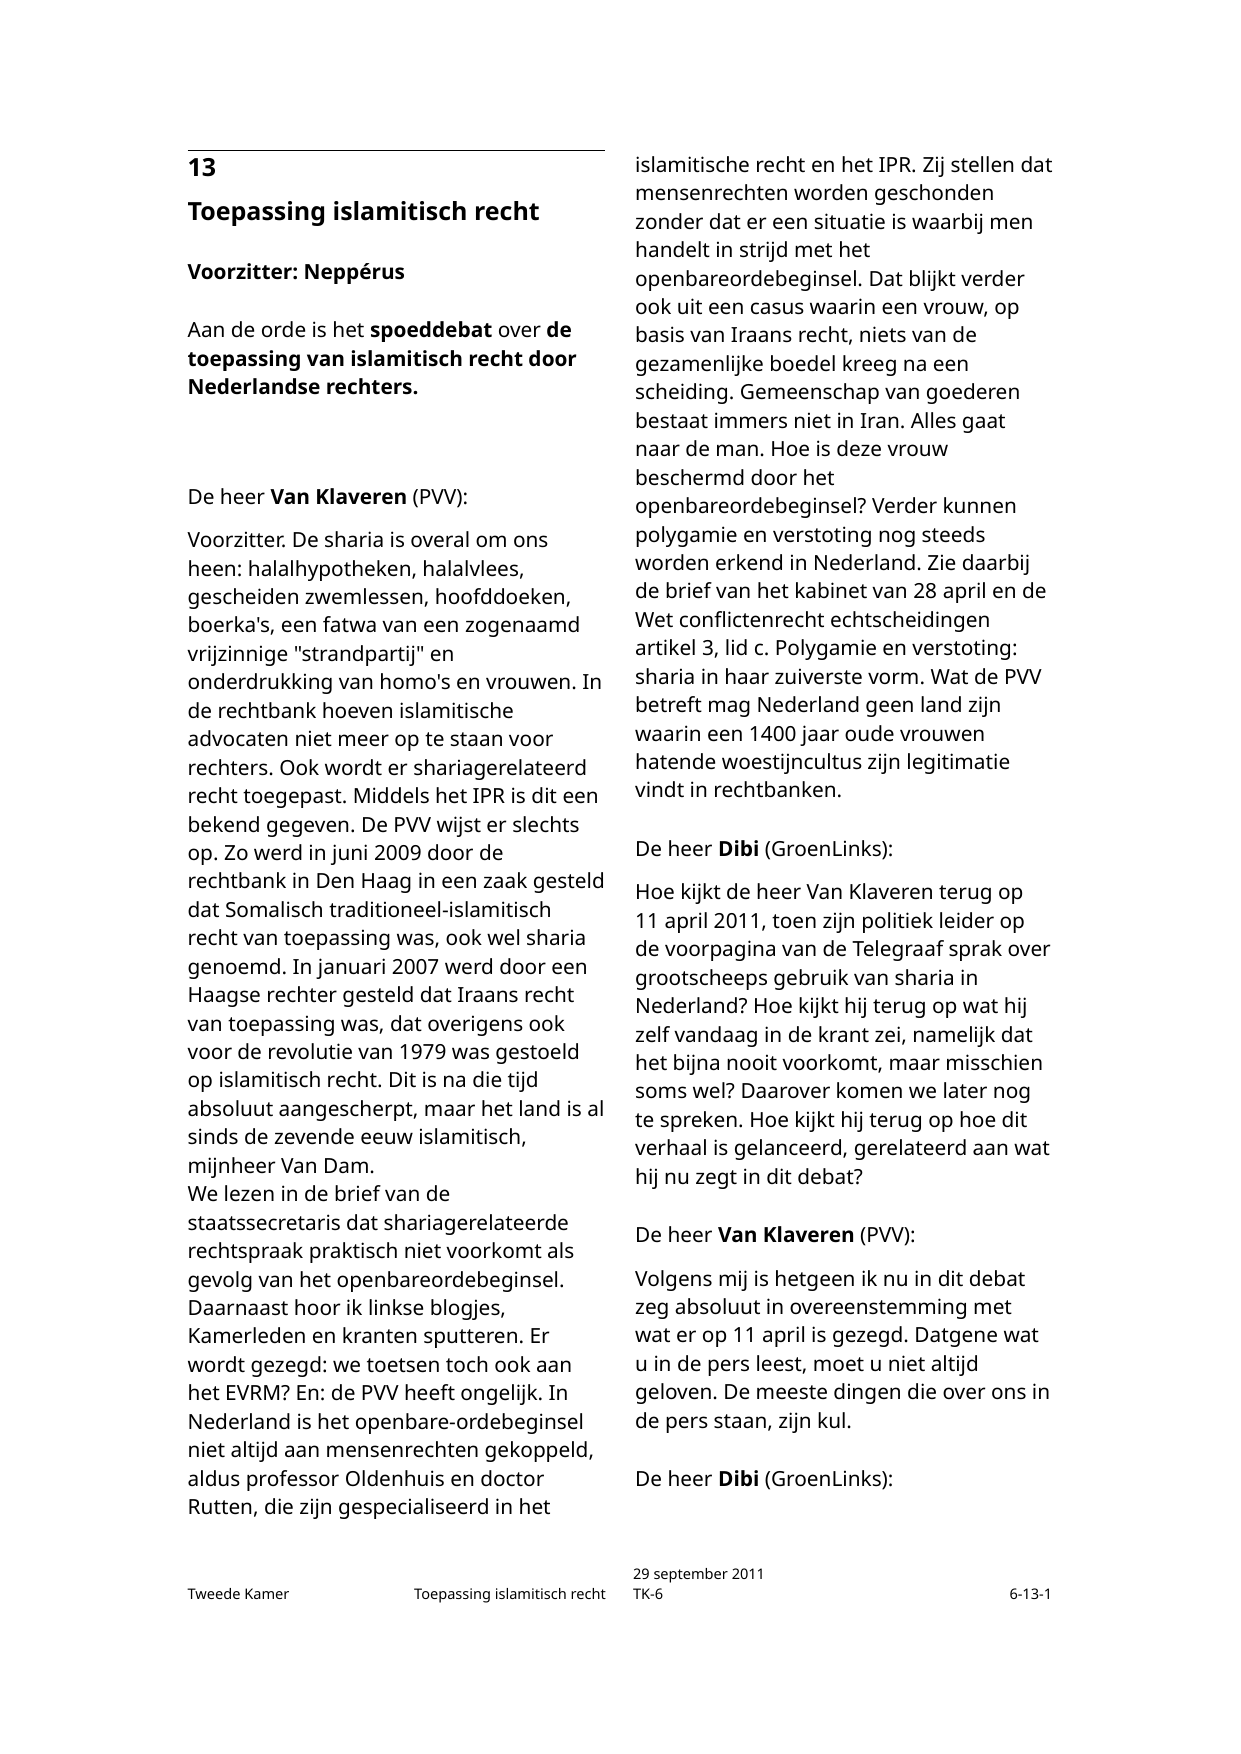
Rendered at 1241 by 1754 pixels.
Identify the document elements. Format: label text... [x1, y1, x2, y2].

text Volgens mij is hetgeen ik nu in dit debat zeg absoluut in overeenstemming met wat er op 11 april is gezegd. Datgene wat u in de pers leest, moet u niet altijd geloven. De meeste dingen die over ons in de pers staan, zijn kul. [635, 1264, 1053, 1434]
text De heer Dibi (GroenLinks): [635, 1464, 1053, 1493]
text islamitische recht en het IPR. Zij stellen dat mensenrechten worden geschonden zonder dat er een situatie is waarbij men handelt in strijd met het openbareordebeginsel. Dat blijkt verder ook uit een casus waarin een vrouw, op basis van Iraans recht, niets van de gezamenlijke boedel kreeg na een scheiding. Gemeenschap van goederen bestaat immers niet in Iran. Alles gaat naar de man. Hoe is deze vrouw beschermd door het openbareordebeginsel? Verder kunnen polygamie en verstoting nog steeds worden erkend in Nederland. Zie daarbij de brief van het kabinet van 28 april en de Wet conflictenrecht echtscheidingen artikel 3, lid c. Polygamie en verstoting: sharia in haar zuiverste vorm. Wat de PVV betreft mag Nederland geen land zijn waarin een 1400 jaar oude vrouwen hatende woestijncultus zijn legitimatie vindt in rechtbanken. [635, 150, 1053, 804]
text De heer Dibi (GroenLinks): [635, 834, 1053, 862]
text Aan de orde is het spoeddebat over de toepassing van islamitisch recht door Nederlandse rechters. [187, 316, 605, 401]
text Hoe kijkt de heer Van Klaveren terug op 11 april 2011, toen zijn politiek leider op de voorpagina van de Telegraaf sprak over grootscheeps gebruik van sharia in Nederland? Hoe kijkt hij terug op wat hij zelf vandaag in de krant zei, namelijk dat het bijna nooit voorkomt, maar misschien soms wel? Daarover komen we later nog te spreken. Hoe kijkt hij terug op hoe dit verhaal is gelanceerd, gerelateerd aan wat hij nu zegt in dit debat? [635, 877, 1053, 1190]
text De heer Van Klaveren (PVV): [187, 482, 605, 510]
text We lezen in de brief van de staatssecretaris dat shariagerelateerde rechtspraak praktisch niet voorkomt als gevolg van het openbareordebeginsel. Daarnaast hoor ik linkse blogjes, Kamerleden en kranten sputteren. Er wordt gezegd: we toetsen toch ook aan het EVRM? En: de PVV heeft ongelijk. In Nederland is het openbare-ordebeginsel niet altijd aan mensenrechten gekoppeld, aldus professor Oldenhuis en doctor Rutten, die zijn gespecialiseerd in het [187, 1179, 605, 1521]
text  [187, 431, 605, 459]
text Toepassing islamitisch recht [187, 193, 605, 227]
text Voorzitter: Neppérus [187, 257, 605, 286]
text Voorzitter. De sharia is overal om ons heen: halalhypotheken, halalvlees, gescheiden zwemlessen, hoofddoeken, boerka's, een fatwa van een zogenaamd vrijzinnige "strandpartij" en onderdrukking van homo's en vrouwen. In de rechtbank hoeven islamitische advocaten niet meer op te staan voor rechters. Ook wordt er shariagerelateerd recht toegepast. Middels het IPR is dit een bekend gegeven. De PVV wijst er slechts op. Zo werd in juni 2009 door de rechtbank in Den Haag in een zaak gesteld dat Somalisch traditioneel-islamitisch recht van toepassing was, ook wel sharia genoemd. In januari 2007 werd door een Haagse rechter gesteld dat Iraans recht van toepassing was, dat overigens ook voor de revolutie van 1979 was gestoeld op islamitisch recht. Dit is na die tijd absoluut aangescherpt, maar het land is al sinds de zevende eeuw islamitisch, mijnheer Van Dam. [187, 525, 605, 1179]
text 13 [187, 151, 605, 184]
text De heer Van Klaveren (PVV): [635, 1220, 1053, 1249]
